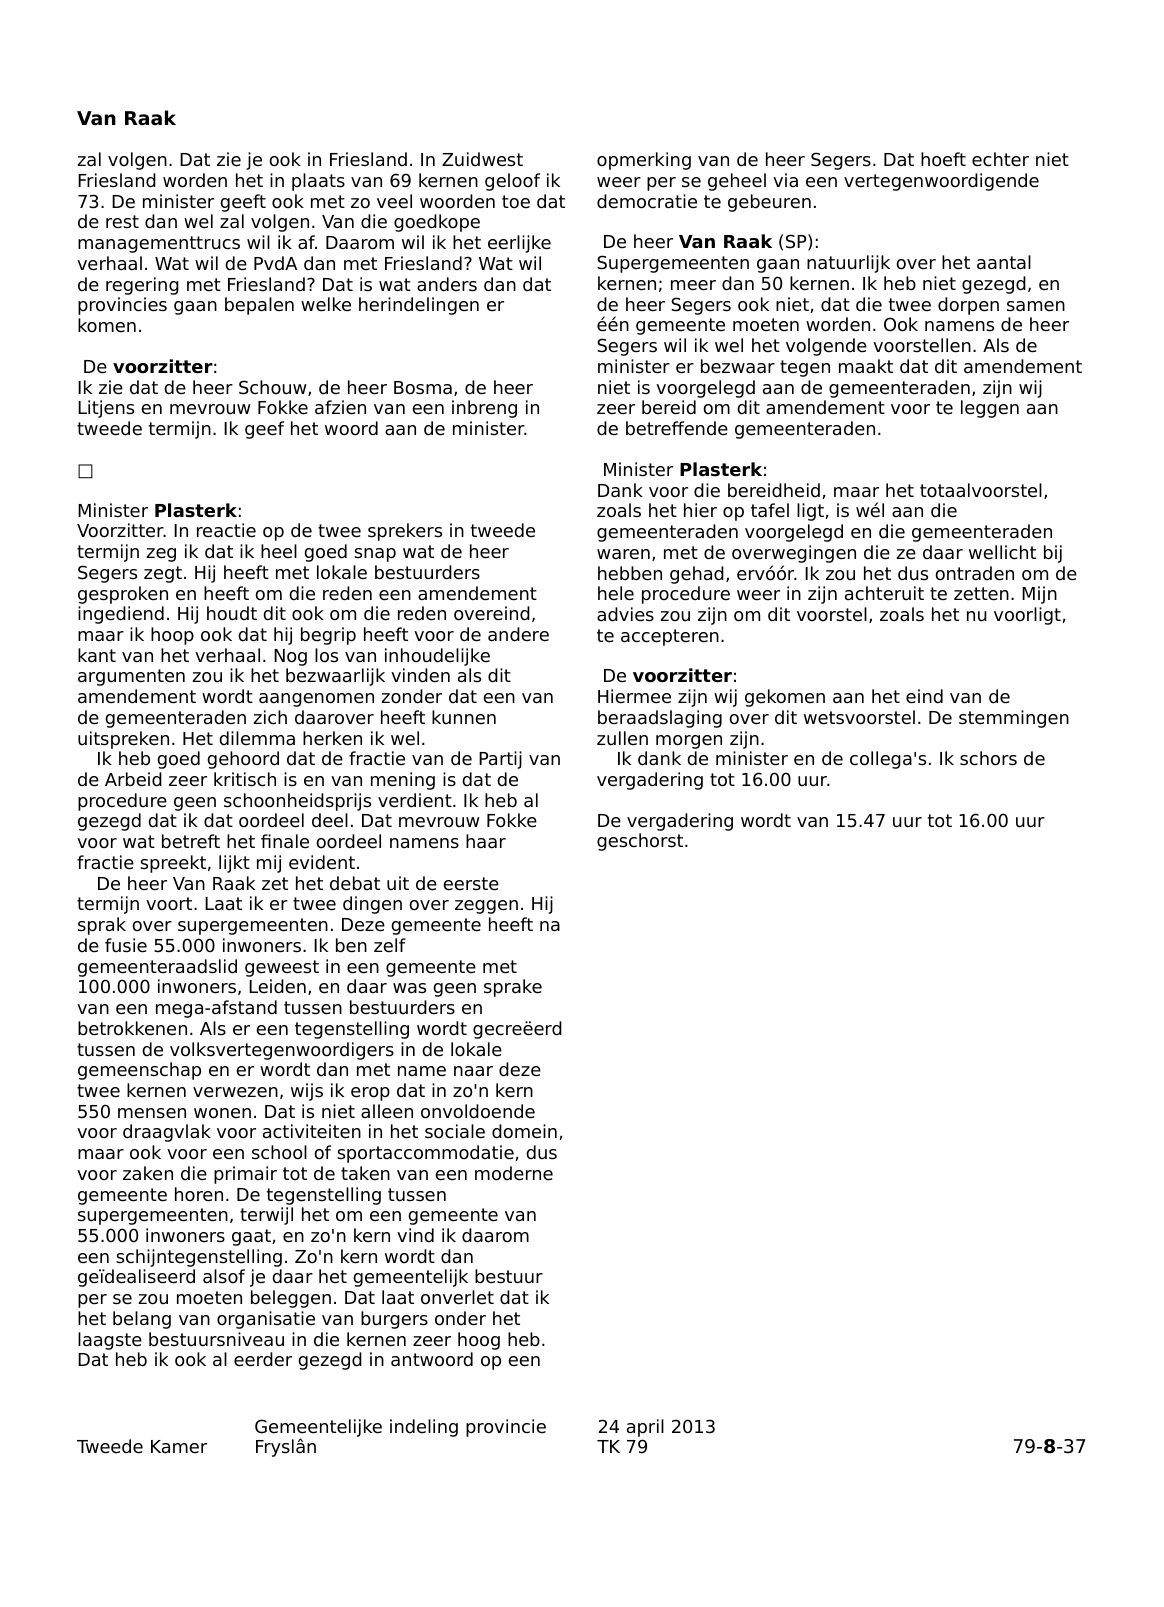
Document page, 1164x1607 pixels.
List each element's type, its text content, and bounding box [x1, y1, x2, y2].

text Ik zie dat de heer Schouw, de heer Bosma, de heer Litjens en mevrouw Fokke afzien van een inbreng in tweede termijn. Ik geef het woord aan de minister. [77, 377, 567, 440]
text De voorzitter: [596, 666, 1087, 687]
text Hiermee zijn wij gekomen aan het eind van de beraadslaging over dit wetsvoorstel. De stemmingen zullen morgen zijn. [596, 687, 1087, 749]
text Ik dank de minister en de collega's. Ik schors de vergadering tot 16.00 uur. [596, 749, 1087, 791]
text opmerking van de heer Segers. Dat hoeft echter niet weer per se geheel via een vertegenwoordigende democratie te gebeuren. [596, 150, 1087, 212]
text De heer Van Raak (SP): [596, 232, 1087, 253]
text zal volgen. Dat zie je ook in Friesland. In Zuidwest Friesland worden het in plaats van 69 kernen geloof ik 73. De minister geeft ook met zo veel woorden toe dat de rest dan wel zal volgen. Van die goedkope managementtrucs wil ik af. Daarom wil ik het eerlijke verhaal. Wat wil de PvdA dan met Friesland? Wat wil de regering met Friesland? Dat is wat anders dan dat provincies gaan bepalen welke herindelingen er komen. [77, 150, 567, 337]
text Voorzitter. In reactie op de twee sprekers in tweede termijn zeg ik dat ik heel goed snap wat de heer Segers zegt. Hij heeft met lokale bestuurders gesproken en heeft om die reden een amendement ingediend. Hij houdt dit ook om die reden overeind, maar ik hoop ook dat hij begrip heeft voor de andere kant van het verhaal. Nog los van inhoudelijke argumenten zou ik het bezwaarlijk vinden als dit amendement wordt aangenomen zonder dat een van de gemeenteraden zich daarover heeft kunnen uitspreken. Het dilemma herken ik wel. [77, 521, 567, 749]
text Minister Plasterk: [596, 460, 1087, 480]
text De vergadering wordt van 15.47 uur tot 16.00 uur geschorst. [596, 811, 1087, 852]
text Dank voor die bereidheid, maar het totaalvoorstel, zoals het hier op tafel ligt, is wél aan die gemeenteraden voorgelegd en die gemeenteraden waren, met de overwegingen die ze daar wellicht bij hebben gehad, ervóór. Ik zou het dus ontraden om de hele procedure weer in zijn achteruit te zetten. Mijn advies zou zijn om dit voorstel, zoals het nu voorligt, te accepteren. [596, 480, 1087, 646]
text Ik heb goed gehoord dat de fractie van de Partij van de Arbeid zeer kritisch is en van mening is dat de procedure geen schoonheidsprijs verdient. Ik heb al gezegd dat ik dat oordeel deel. Dat mevrouw Fokke voor wat betreft het finale oordeel namens haar fractie spreekt, lijkt mij evident. [77, 749, 567, 873]
text De heer Van Raak zet het debat uit de eerste termijn voort. Laat ik er twee dingen over zeggen. Hij sprak over supergemeenten. Deze gemeente heeft na de fusie 55.000 inwoners. Ik ben zelf gemeenteraadslid geweest in een gemeente met 100.000 inwoners, Leiden, en daar was geen sprake van een mega-afstand tussen bestuurders en betrokkenen. Als er een tegenstelling wordt gecreëerd tussen de volksvertegenwoordigers in de lokale gemeenschap en er wordt dan met name naar deze twee kernen verwezen, wijs ik erop dat in zo'n kern 550 mensen wonen. Dat is niet alleen onvoldoende voor draagvlak voor activiteiten in het sociale domein, maar ook voor een school of sportaccommodatie, dus voor zaken die primair tot de taken van een moderne gemeente horen. De tegenstelling tussen supergemeenten, terwijl het om een gemeente van 55.000 inwoners gaat, en zo'n kern vind ik daarom een schijntegenstelling. Zo'n kern wordt dan geïdealiseerd alsof je daar het gemeentelijk bestuur per se zou moeten beleggen. Dat laat onverlet dat ik het belang van organisatie van burgers onder het laagste bestuursniveau in die kernen zeer hoog heb. Dat heb ik ook al eerder gezegd in antwoord op een [77, 873, 567, 1371]
text De voorzitter: [77, 357, 567, 377]
text Minister Plasterk: [77, 500, 567, 521]
text □ [77, 460, 567, 480]
text Supergemeenten gaan natuurlijk over het aantal kernen; meer dan 50 kernen. Ik heb niet gezegd, en de heer Segers ook niet, dat die twee dorpen samen één gemeente moeten worden. Ook namens de heer Segers wil ik wel het volgende voorstellen. Als de minister er bezwaar tegen maakt dat dit amendement niet is voorgelegd aan de gemeenteraden, zijn wij zeer bereid om dit amendement voor te leggen aan de betreffende gemeenteraden. [596, 253, 1087, 440]
